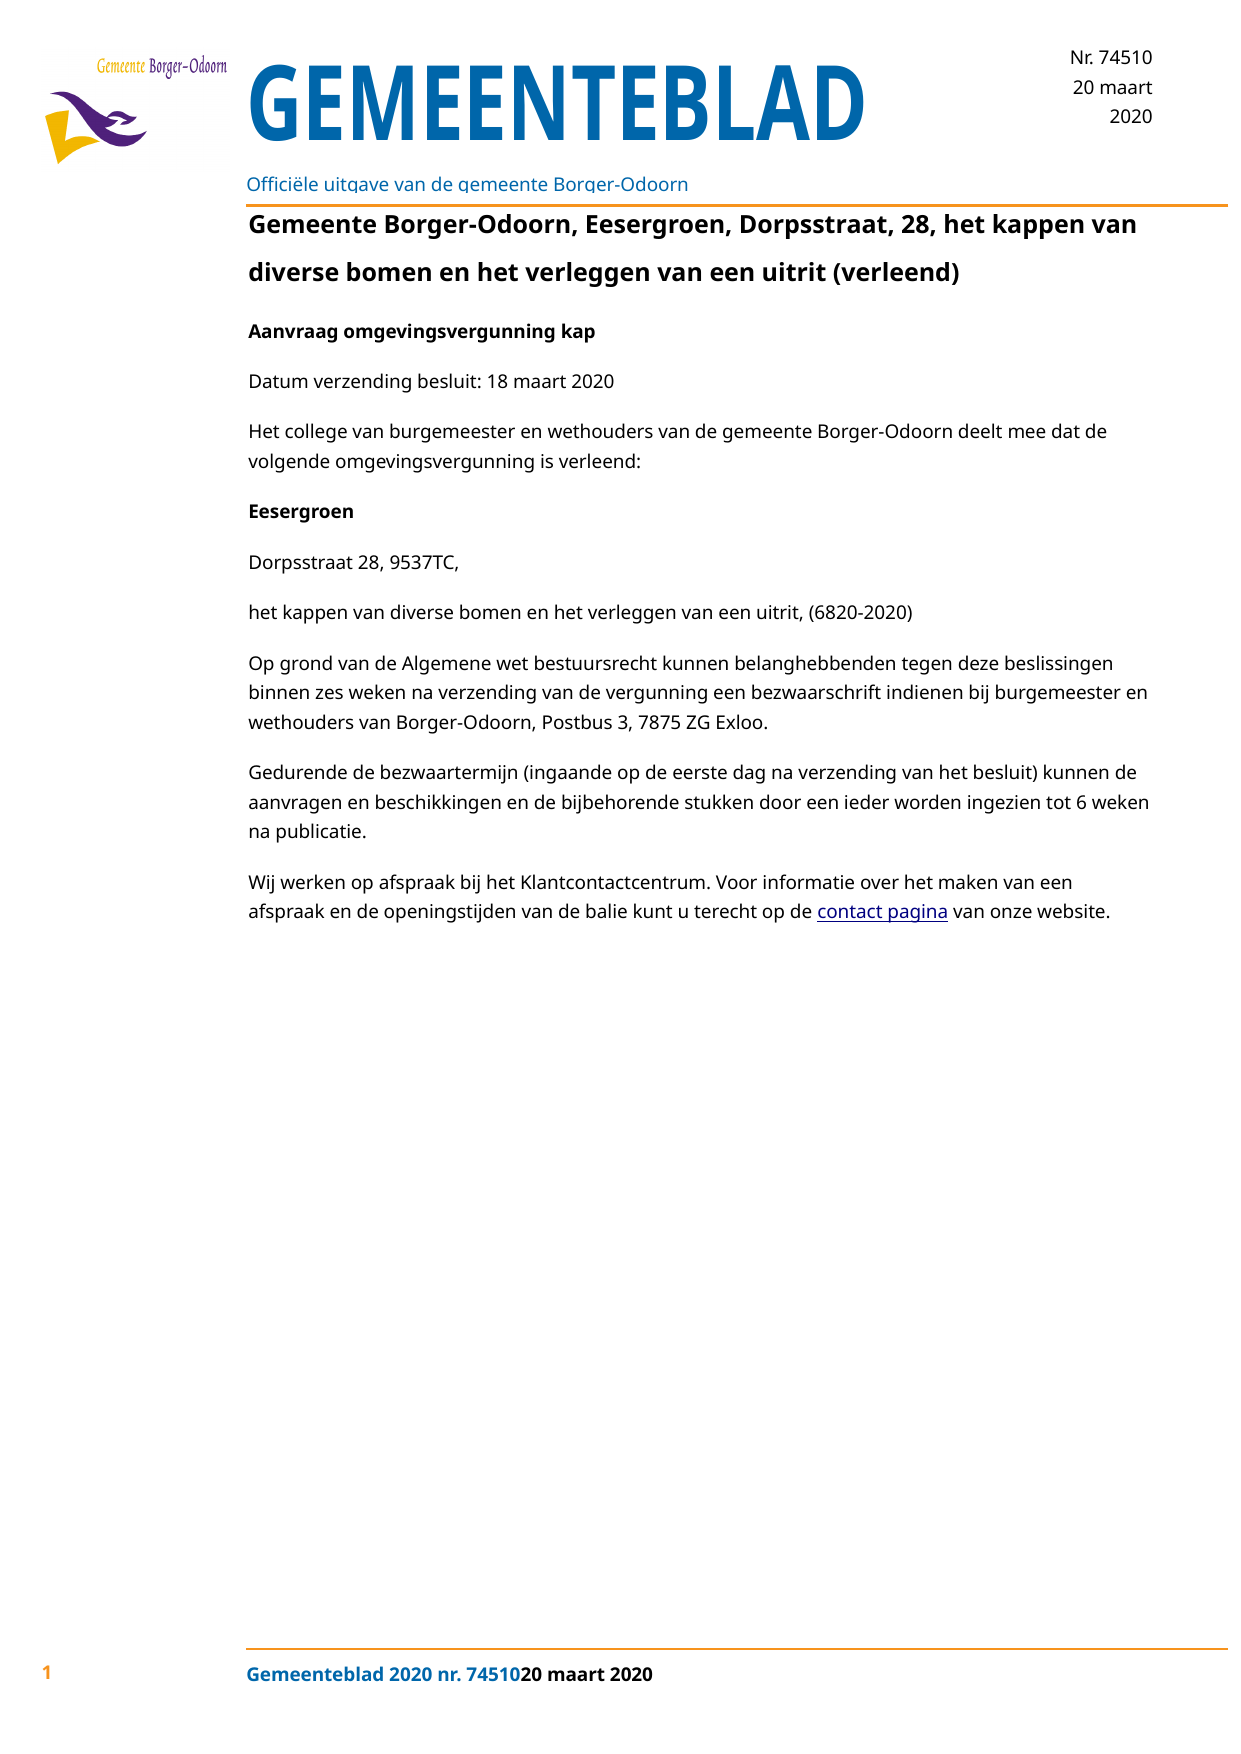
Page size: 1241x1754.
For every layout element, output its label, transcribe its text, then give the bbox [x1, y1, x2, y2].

text Op grond van de Algemene wet bestuursrecht kunnen belanghebbenden tegen deze beslissingen binnen zes weken na verzending van de vergunning een bezwaarschrift indienen bij burgemeester en wethouders van Borger-Odoorn, Postbus 3, 7875 ZG Exloo. [248, 650, 1152, 735]
text Eesergroen [248, 499, 1152, 524]
text het kappen van diverse bomen en het verleggen van een uitrit, (6820-2020) [248, 599, 1152, 625]
picture [41, 47, 231, 172]
text Het college van burgemeester en wethouders van de gemeente Borger-Odoorn deelt mee dat de volgende omgevingsvergunning is verleend: [248, 419, 1152, 474]
text Gedurende de bezwaartermijn (ingaande op de eerste dag na verzending van het besluit) kunnen de aanvragen en beschikkingen en de bijbehorende stukken door een ieder worden ingezien tot 6 weken na publicatie. [248, 759, 1152, 844]
text Gemeente Borger-Odoorn, Eesergroen, Dorpsstraat, 28, het kappen van diverse bomen en het verleggen van een uitrit (verleend) [248, 207, 1152, 288]
text Wij werken op afspraak bij het Klantcontactcentrum. Voor informatie over het maken van een afspraak en de openingstijden van de balie kunt u terecht op de contact pagina van onze website. [248, 869, 1152, 924]
text Dorpsstraat 28, 9537TC, [248, 549, 1152, 575]
text Datum verzending besluit: 18 maart 2020 [248, 368, 1152, 394]
text Aanvraag omgevingsvergunning kap [248, 318, 1152, 344]
